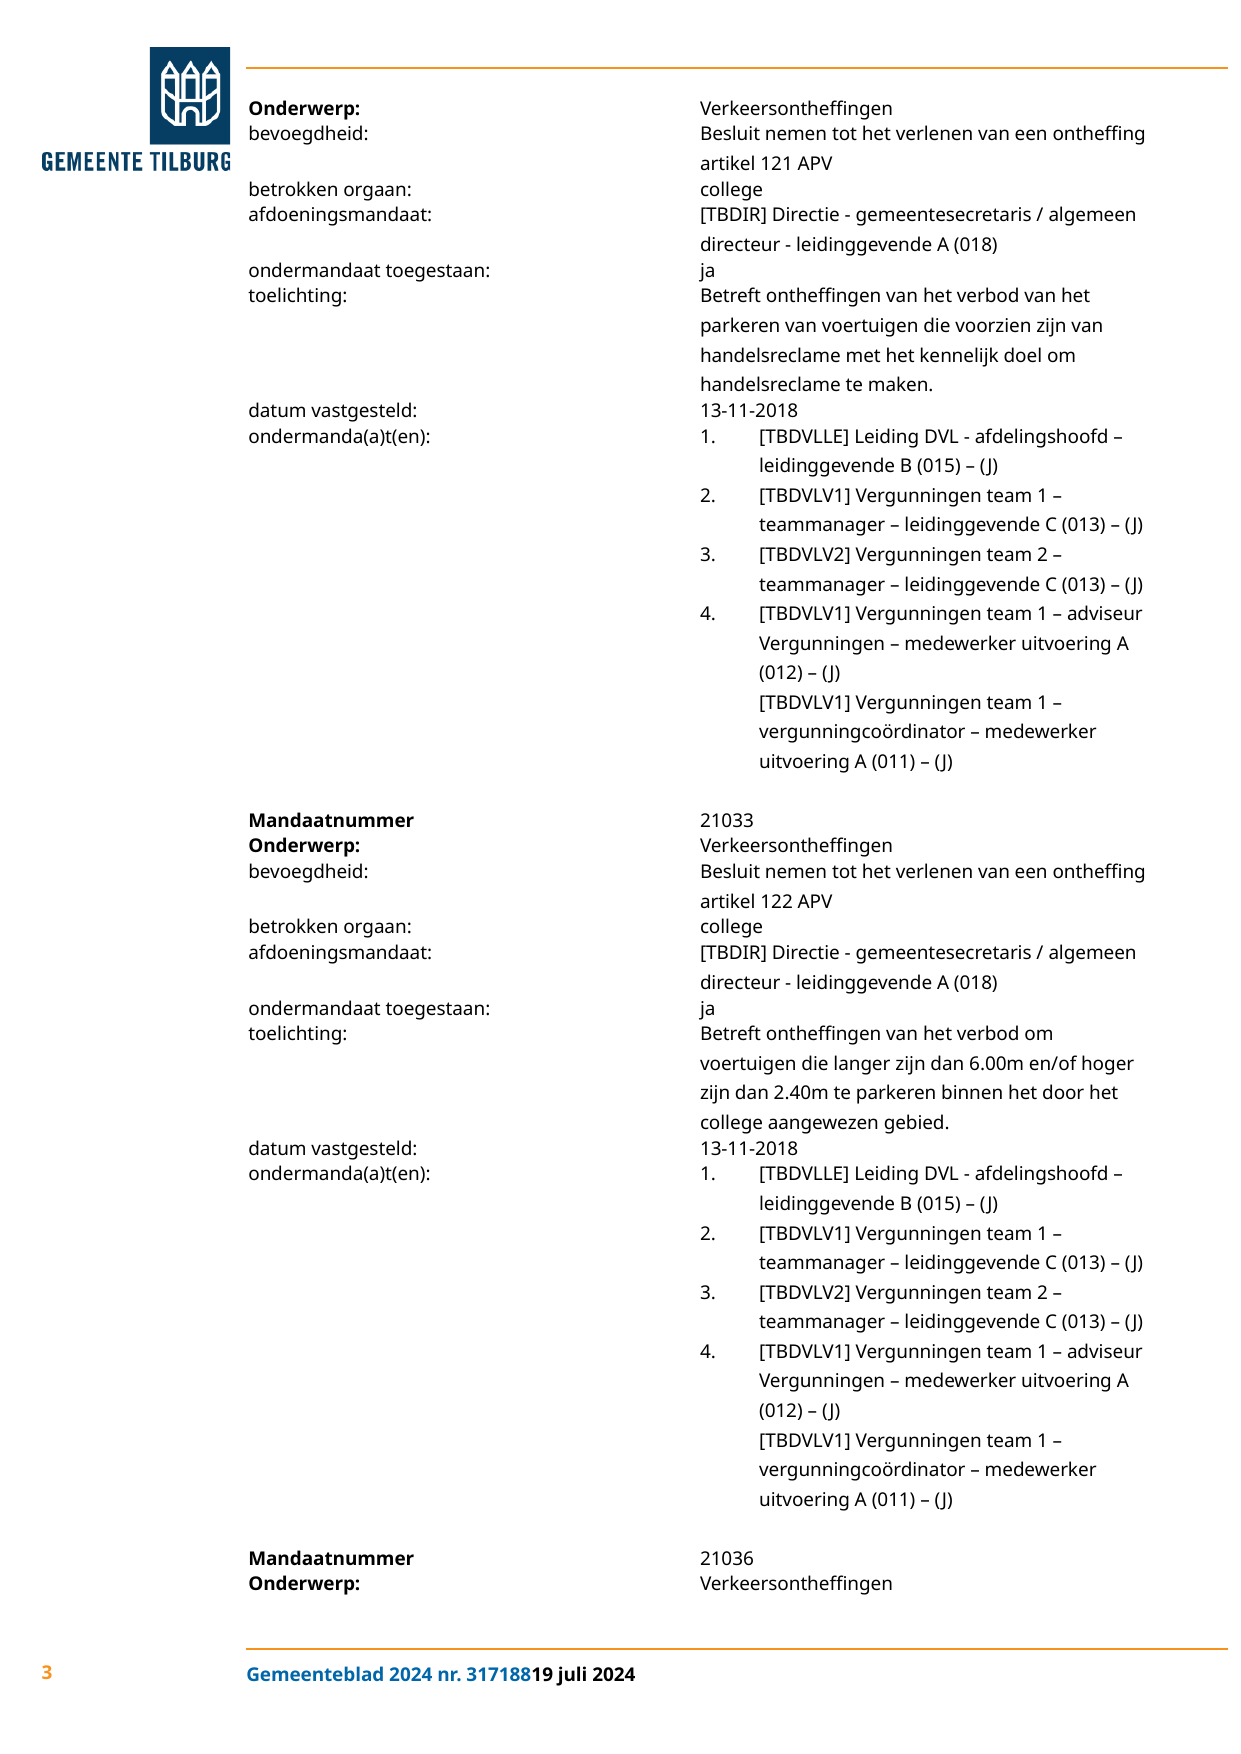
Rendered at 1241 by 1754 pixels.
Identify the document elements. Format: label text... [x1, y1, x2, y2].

table_header 21033 [700, 807, 1152, 833]
table_cell college [700, 176, 1152, 202]
table_cell 13-11-2018 [700, 397, 1152, 423]
table_cell ondermanda(a)t(en): [248, 423, 700, 774]
table_cell Onderwerp: [248, 1570, 700, 1596]
table_cell betrokken orgaan: [248, 176, 700, 202]
table_cell 13-11-2018 [700, 1135, 1152, 1161]
table_cell college [700, 914, 1152, 939]
table_header 21036 [700, 1545, 1152, 1570]
table_cell bevoegdheid: [248, 121, 700, 176]
table_cell ja [700, 257, 1152, 283]
table_cell [TBDIR] Directie - gemeentesecretaris / algemeen directeur - leidinggevende A (018) [700, 202, 1152, 257]
table_cell Verkeersontheffingen [700, 1570, 1152, 1596]
table_cell Betreft ontheffingen van het verbod om voertuigen die langer zijn dan 6.00m en/of hoger zijn dan 2.40m te parkeren binnen het door het college aangewezen gebied. [700, 1020, 1152, 1135]
table_header Mandaatnummer [248, 807, 700, 833]
table_cell Onderwerp: [248, 95, 700, 121]
table_cell Besluit nemen tot het verlenen van een ontheffing artikel 121 APV [700, 121, 1152, 176]
table_cell Besluit nemen tot het verlenen van een ontheffing artikel 122 APV [700, 858, 1152, 914]
table_cell afdoeningsmandaat: [248, 202, 700, 257]
table_cell Betreft ontheffingen van het verbod van het parkeren van voertuigen die voorzien zijn van handelsreclame met het kennelijk doel om handelsreclame te maken. [700, 283, 1152, 397]
picture [41, 47, 231, 172]
table_cell ondermandaat toegestaan: [248, 995, 700, 1020]
table_cell [TBDVLLE] Leiding DVL - afdelingshoofd – leidinggevende B (015) – (J) [TBDVLV1] Vergunningen team 1 – teammanager – leidinggevende C (013) – (J) [TBDVLV2] Vergunningen team 2 – teammanager – leidinggevende C (013) – (J) [TBDVLV1] Vergunningen team 1 – adviseur Vergunningen – medewerker uitvoering A (012) – (J) [TBDVLV1] Vergunningen team 1 – vergunningcoördinator – medewerker uitvoering A (011) – (J) [700, 423, 1152, 774]
table_cell betrokken orgaan: [248, 914, 700, 939]
table_cell ondermandaat toegestaan: [248, 257, 700, 283]
table_cell datum vastgesteld: [248, 1135, 700, 1161]
table_cell bevoegdheid: [248, 858, 700, 914]
table_cell afdoeningsmandaat: [248, 939, 700, 995]
table_cell [TBDVLLE] Leiding DVL - afdelingshoofd – leidinggevende B (015) – (J) [TBDVLV1] Vergunningen team 1 – teammanager – leidinggevende C (013) – (J) [TBDVLV2] Vergunningen team 2 – teammanager – leidinggevende C (013) – (J) [TBDVLV1] Vergunningen team 1 – adviseur Vergunningen – medewerker uitvoering A (012) – (J) [TBDVLV1] Vergunningen team 1 – vergunningcoördinator – medewerker uitvoering A (011) – (J) [700, 1161, 1152, 1512]
table_cell toelichting: [248, 283, 700, 397]
table_cell Onderwerp: [248, 833, 700, 858]
table_cell ondermanda(a)t(en): [248, 1161, 700, 1512]
table_cell Verkeersontheffingen [700, 833, 1152, 858]
table_cell [TBDIR] Directie - gemeentesecretaris / algemeen directeur - leidinggevende A (018) [700, 939, 1152, 995]
table_cell ja [700, 995, 1152, 1020]
table_header Mandaatnummer [248, 1545, 700, 1570]
table_cell Verkeersontheffingen [700, 95, 1152, 121]
table_cell datum vastgesteld: [248, 397, 700, 423]
table_cell toelichting: [248, 1020, 700, 1135]
